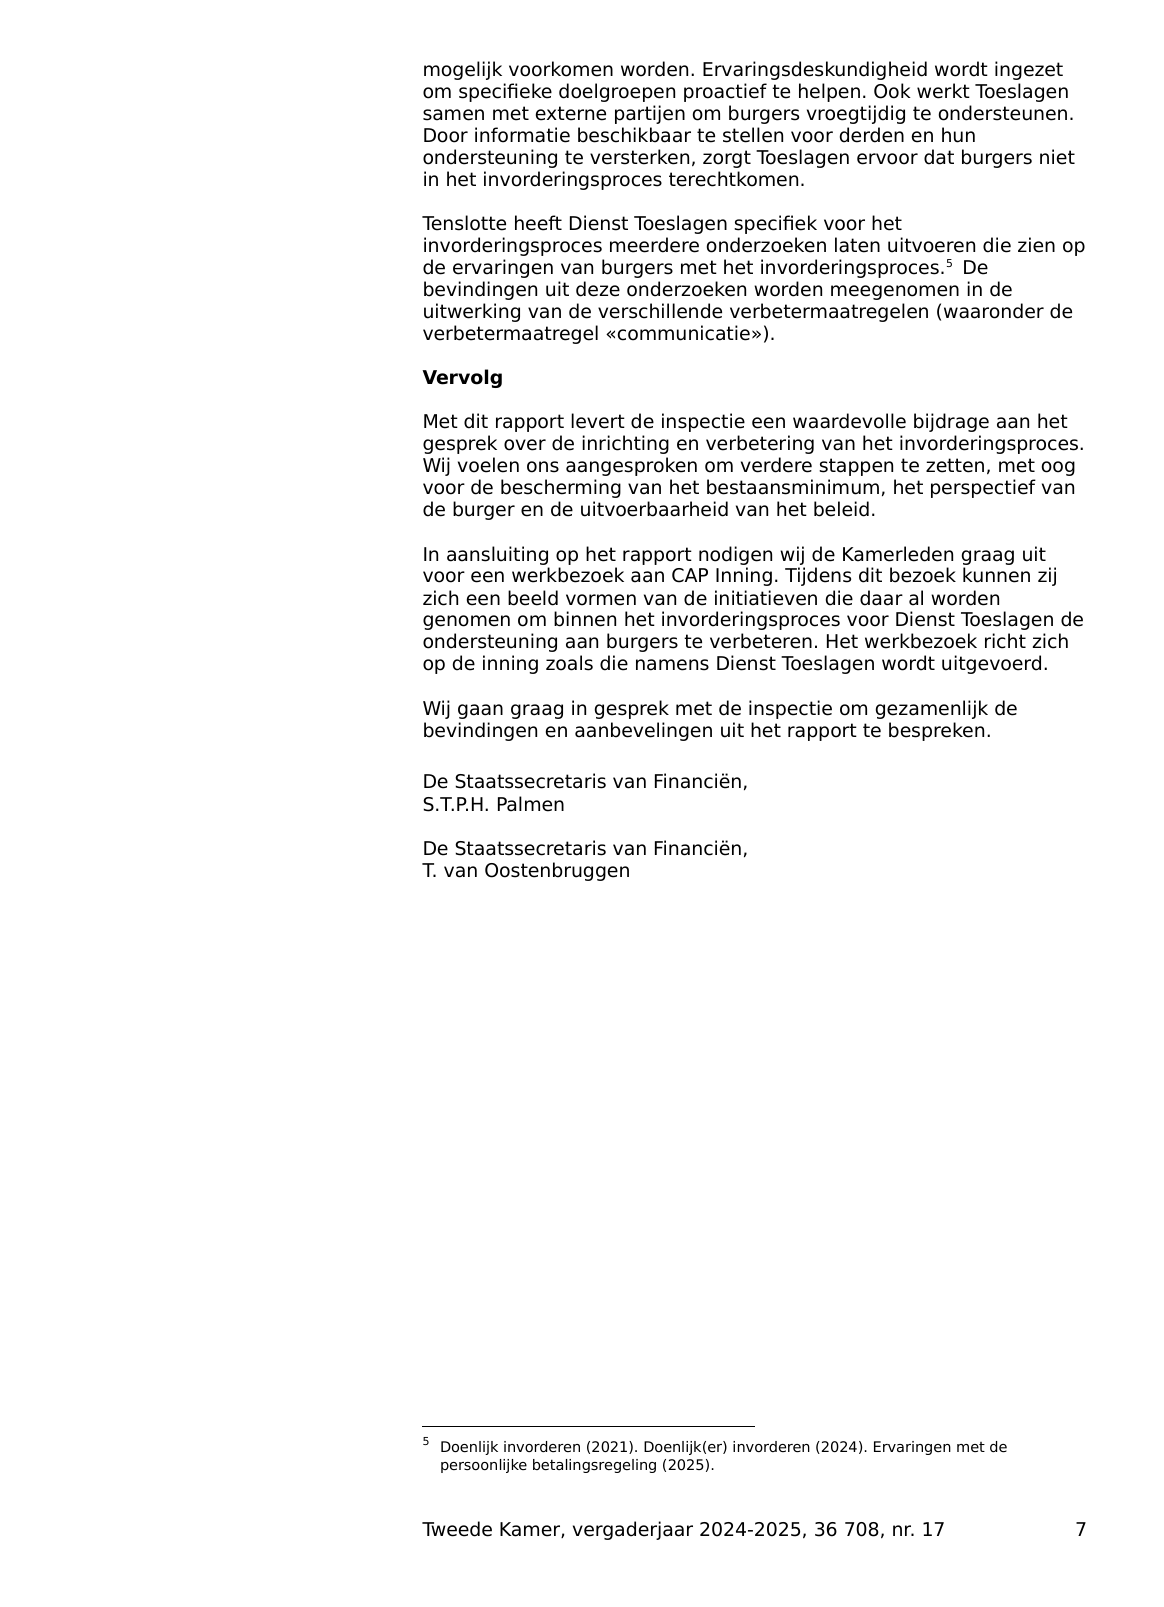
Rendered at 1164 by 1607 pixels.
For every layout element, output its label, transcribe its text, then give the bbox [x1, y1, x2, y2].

text mogelijk voorkomen worden. Ervaringsdeskundigheid wordt ingezet om specifieke doelgroepen proactief te helpen. Ook werkt Toeslagen samen met externe partijen om burgers vroegtijdig te ondersteunen. Door informatie beschikbaar te stellen voor derden en hun ondersteuning te versterken, zorgt Toeslagen ervoor dat burgers niet in het invorderingsproces terechtkomen. [422, 59, 1087, 191]
text In aansluiting op het rapport nodigen wij de Kamerleden graag uit voor een werkbezoek aan CAP Inning. Tijdens dit bezoek kunnen zij zich een beeld vormen van de initiatieven die daar al worden genomen om binnen het invorderingsproces voor Dienst Toeslagen de ondersteuning aan burgers te verbeteren. Het werkbezoek richt zich op de inning zoals die namens Dienst Toeslagen wordt uitgevoerd. [422, 543, 1087, 675]
text Tenslotte heeft Dienst Toeslagen specifiek voor het invorderingsproces meerdere onderzoeken laten uitvoeren die zien op de ervaringen van burgers met het invorderingsproces. De bevindingen uit deze onderzoeken worden meegenomen in de uitwerking van de verschillende verbetermaatregelen (waaronder de verbetermaatregel «communicatie»). [422, 213, 1087, 345]
text Wij gaan graag in gesprek met de inspectie om gezamenlijk de bevindingen en aanbevelingen uit het rapport te bespreken. [422, 697, 1087, 741]
text Met dit rapport levert de inspectie een waardevolle bijdrage aan het gesprek over de inrichting en verbetering van het invorderingsproces. Wij voelen ons aangesproken om verdere stappen te zetten, met oog voor de bescherming van het bestaansminimum, het perspectief van de burger en de uitvoerbaarheid van het beleid. [422, 411, 1087, 521]
text De Staatssecretaris van Financiën, S.T.P.H. Palmen [422, 771, 1087, 815]
subtitle Vervolg [422, 367, 1087, 389]
text Doenlijk invorderen (2021). Doenlijk(er) invorderen (2024). Ervaringen met de persoonlijke betalingsregeling (2025). [422, 1435, 1087, 1474]
text De Staatssecretaris van Financiën, T. van Oostenbruggen [422, 838, 1087, 882]
